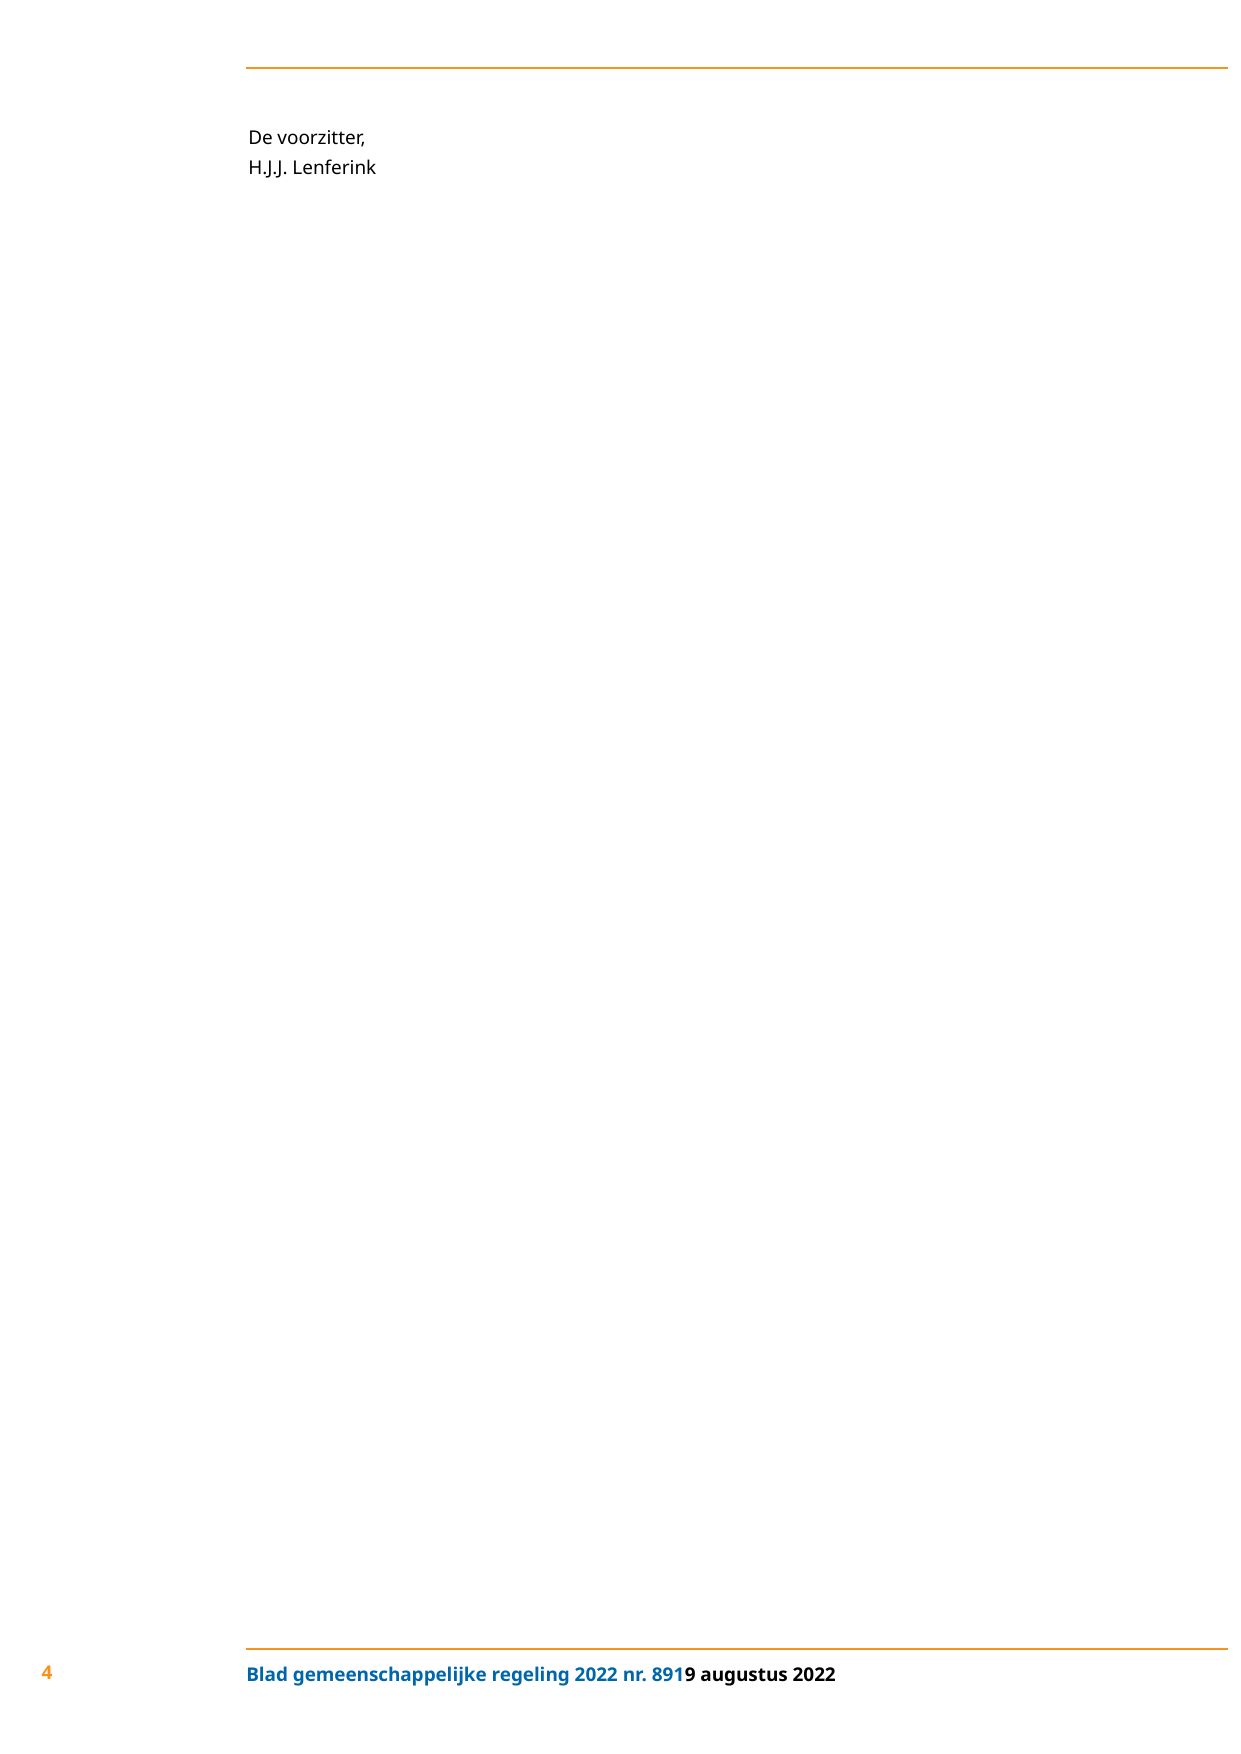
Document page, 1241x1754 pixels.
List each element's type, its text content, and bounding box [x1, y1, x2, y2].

text H.J.J. Lenferink [248, 154, 1152, 180]
picture [41, 47, 231, 172]
text De voorzitter, [248, 124, 1152, 150]
